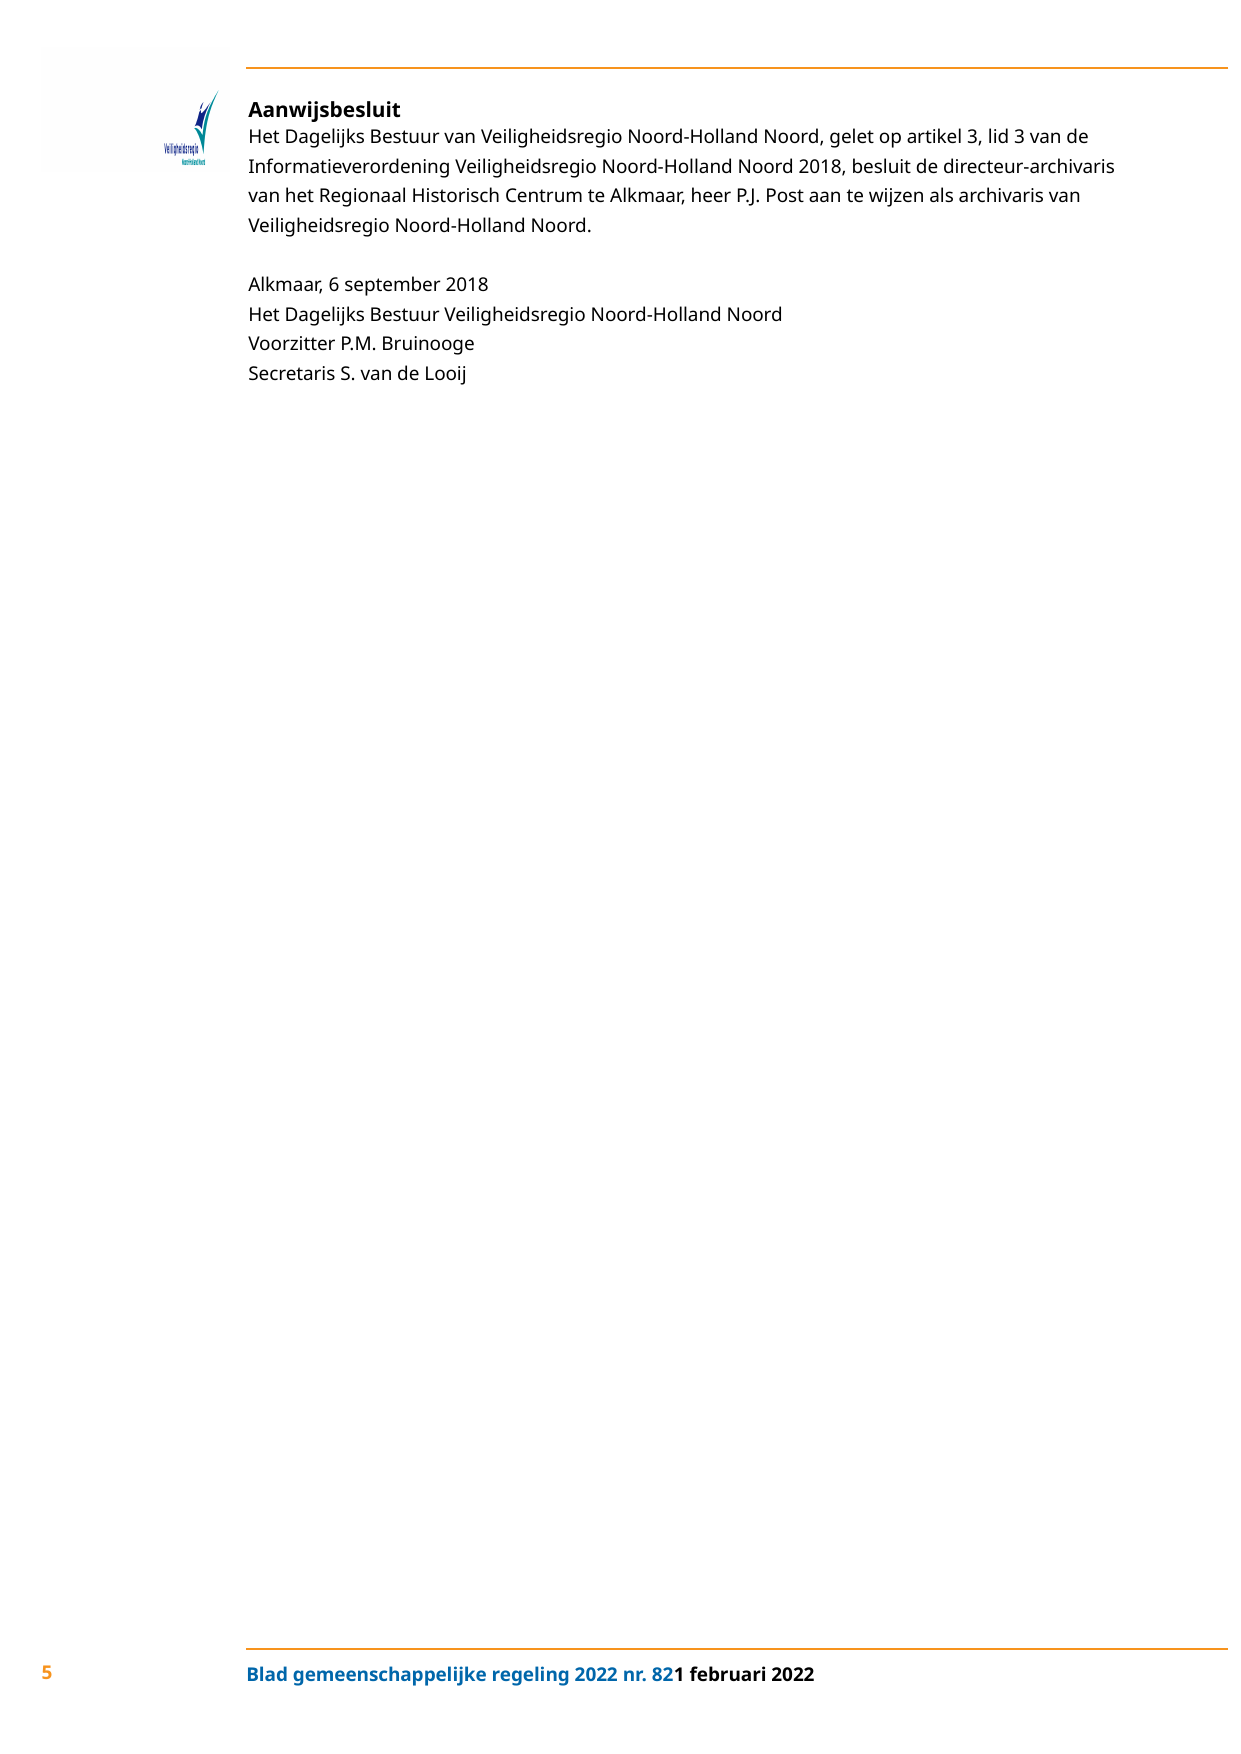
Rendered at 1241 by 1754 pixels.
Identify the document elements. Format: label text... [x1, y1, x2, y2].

text Het Dagelijks Bestuur Veiligheidsregio Noord-Holland Noord [248, 301, 1152, 327]
picture [41, 47, 231, 172]
text Voorzitter P.M. Bruinooge [248, 330, 1152, 356]
text Aanwijsbesluit [248, 95, 1152, 123]
text Secretaris S. van de Looij [248, 360, 1152, 386]
text Alkmaar, 6 september 2018 [248, 271, 1152, 297]
text Het Dagelijks Bestuur van Veiligheidsregio Noord-Holland Noord, gelet op artikel 3, lid 3 van de Informatieverordening Veiligheidsregio Noord-Holland Noord 2018, besluit de directeur-archivaris van het Regionaal Historisch Centrum te Alkmaar, heer P.J. Post aan te wijzen als archivaris van Veiligheidsregio Noord-Holland Noord. [248, 123, 1152, 238]
